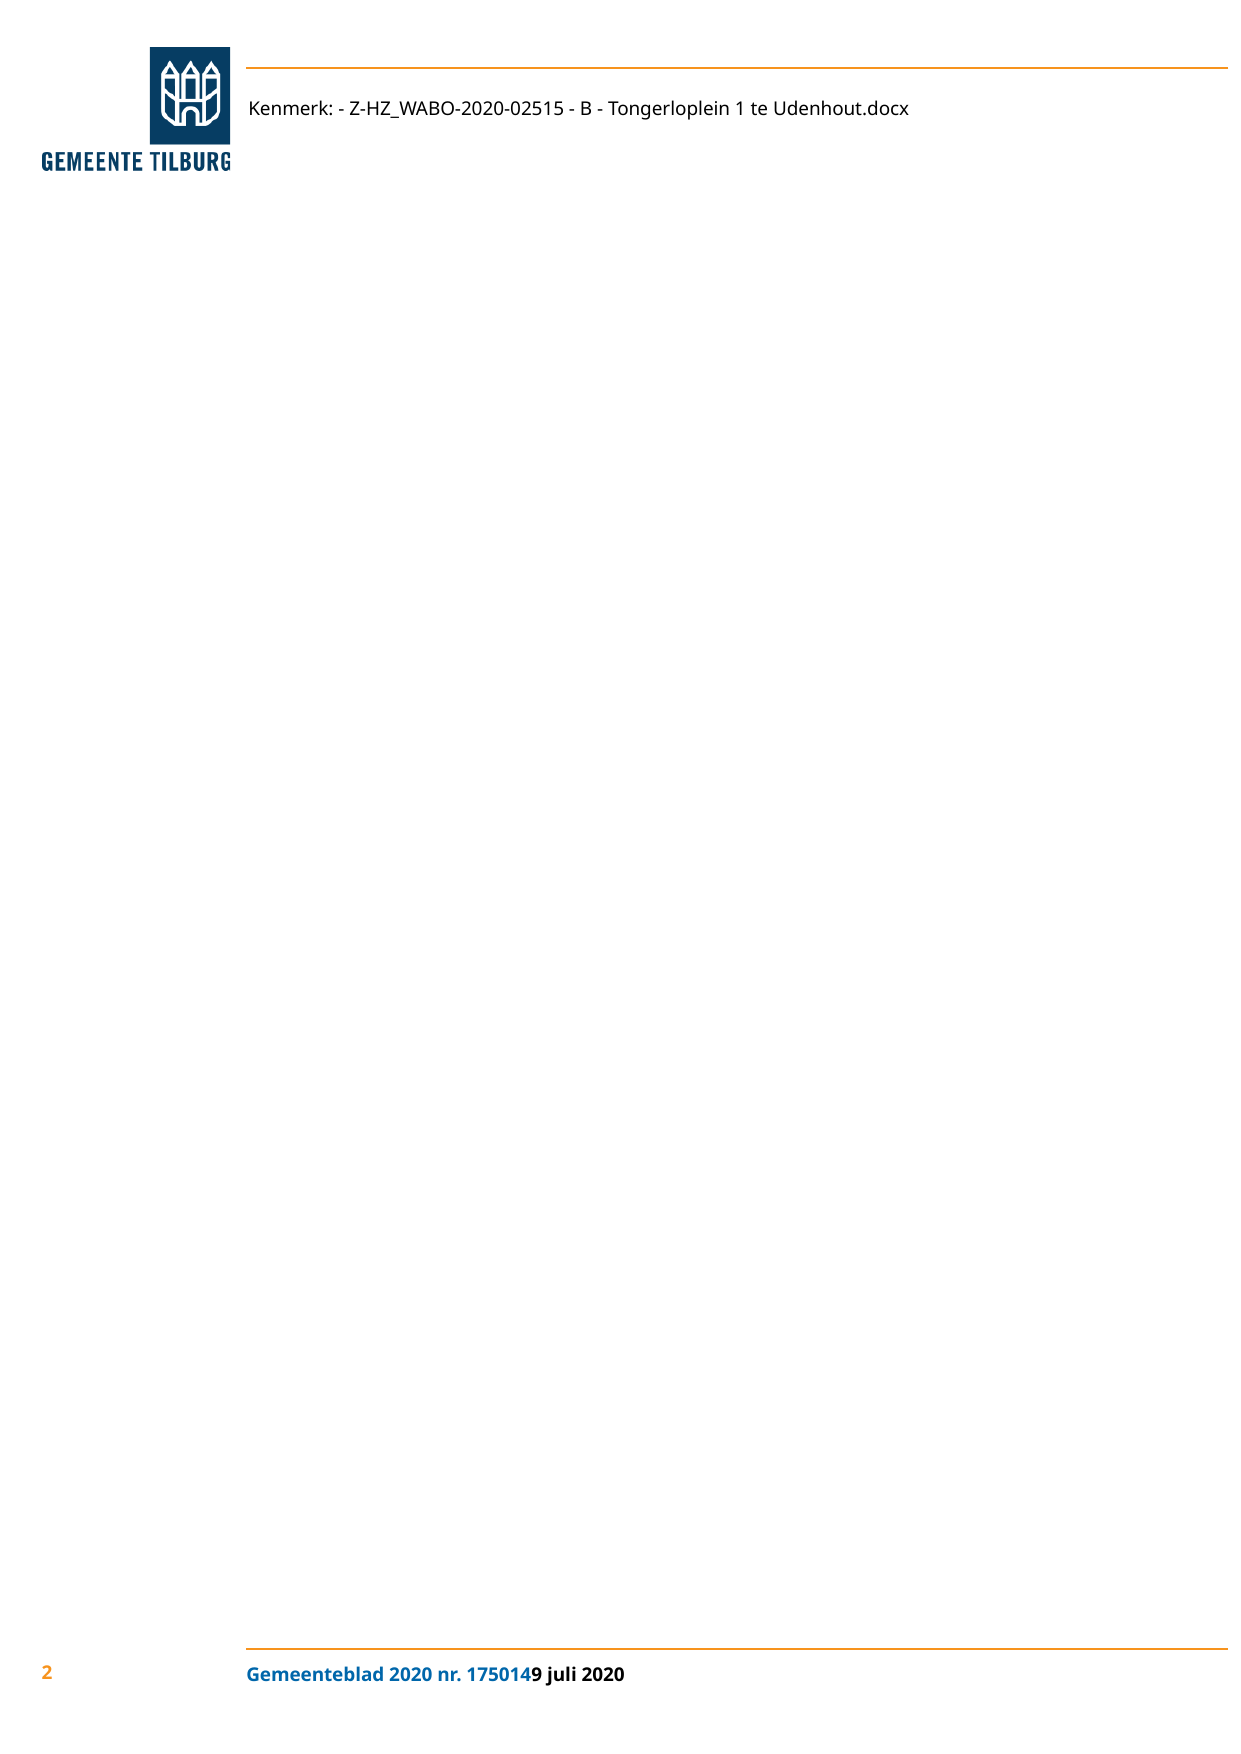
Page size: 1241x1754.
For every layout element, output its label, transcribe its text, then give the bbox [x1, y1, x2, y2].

picture [41, 47, 231, 172]
text Kenmerk: - Z-HZ_WABO-2020-02515 - B - Tongerloplein 1 te Udenhout.docx [248, 95, 1152, 121]
